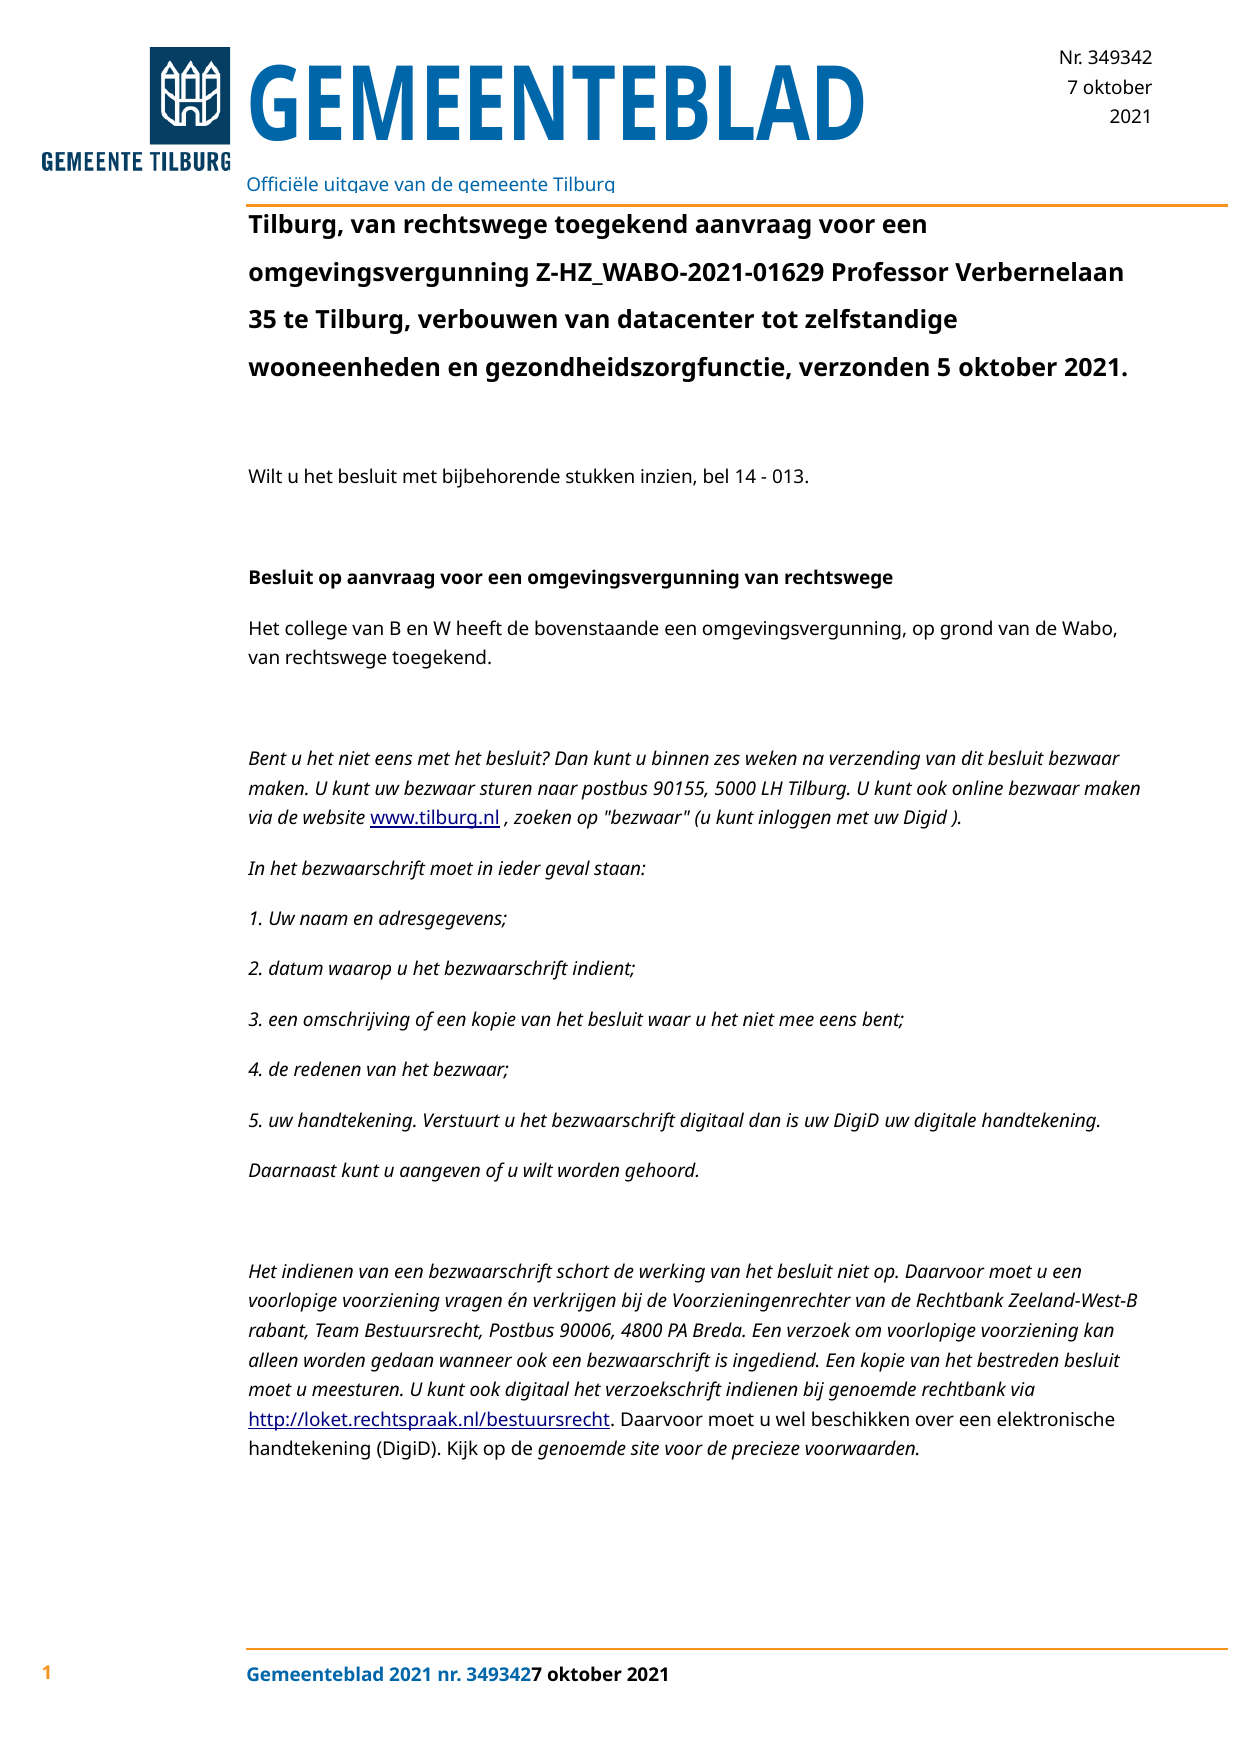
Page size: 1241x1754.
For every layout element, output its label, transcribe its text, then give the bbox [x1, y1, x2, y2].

text Het college van B en W heeft de bovenstaande een omgevingsvergunning, op grond van de Wabo, van rechtswege toegekend. [248, 615, 1152, 670]
text In het bezwaarschrift moet in ieder geval staan: [248, 855, 1152, 881]
text 1. Uw naam en adresgegevens; [248, 905, 1152, 931]
text 3. een omschrijving of een kopie van het besluit waar u het niet mee eens bent; [248, 1006, 1152, 1032]
text Besluit op aanvraag voor een omgevingsvergunning van rechtswege [248, 564, 1152, 590]
text Bent u het niet eens met het besluit? Dan kunt u binnen zes weken na verzending van dit besluit bezwaar maken. U kunt uw bezwaar sturen naar postbus 90155, 5000 LH Tilburg. U kunt ook online bezwaar maken via de website www.tilburg.nl , zoeken op "bezwaar" (u kunt inloggen met uw Digid ). [248, 745, 1152, 830]
text Daarnaast kunt u aangeven of u wilt worden gehoord. [248, 1157, 1152, 1183]
text 5. uw handtekening. Verstuurt u het bezwaarschrift digitaal dan is uw DigiD uw digitale handtekening. [248, 1107, 1152, 1133]
text 2. datum waarop u het bezwaarschrift indient; [248, 956, 1152, 981]
text 4. de redenen van het bezwaar; [248, 1056, 1152, 1082]
text Tilburg, van rechtswege toegekend aanvraag voor een omgevingsvergunning Z-HZ_WABO-2021-01629 Professor Verbernelaan 35 te Tilburg, verbouwen van datacenter tot zelfstandige wooneenheden en gezondheidszorgfunctie, verzonden 5 oktober 2021. [248, 207, 1152, 384]
text Wilt u het besluit met bijbehorende stukken inzien, bel 14 - 013. [248, 463, 1152, 489]
picture [41, 47, 231, 172]
text Het indienen van een bezwaarschrift schort de werking van het besluit niet op. Daarvoor moet u een voorlopige voorziening vragen én verkrijgen bij de Voorzieningenrechter van de Rechtbank Zeeland-West-B rabant, Team Bestuursrecht, Postbus 90006, 4800 PA Breda. Een verzoek om voorlopige voorziening kan alleen worden gedaan wanneer ook een bezwaarschrift is ingediend. Een kopie van het bestreden besluit moet u meesturen. U kunt ook digitaal het verzoekschrift indienen bij genoemde rechtbank via http://loket.rechtspraak.nl/bestuursrecht. Daarvoor moet u wel beschikken over een elektronische handtekening (DigiD). Kijk op de genoemde site voor de precieze voorwaarden. [248, 1258, 1152, 1461]
